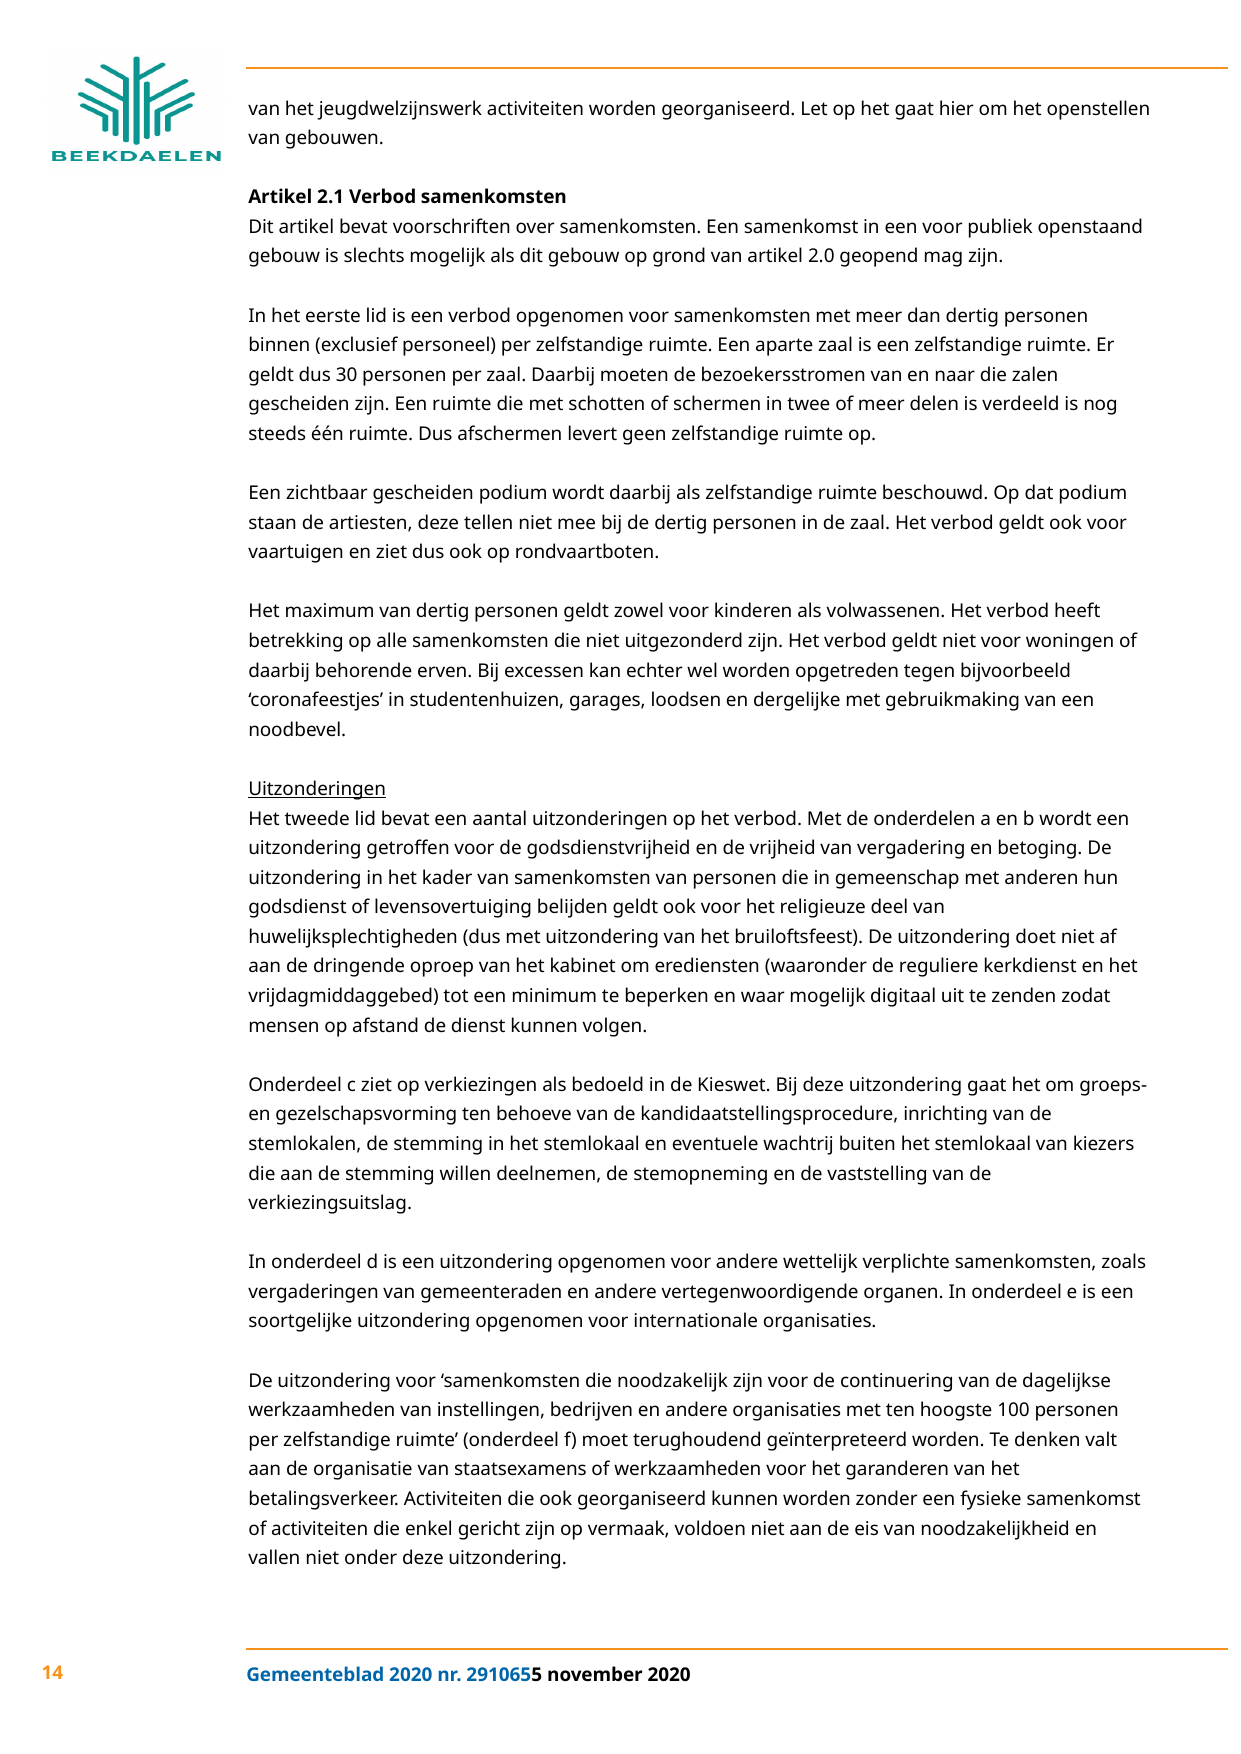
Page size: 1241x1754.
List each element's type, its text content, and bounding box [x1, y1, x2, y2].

text In het eerste lid is een verbod opgenomen voor samenkomsten met meer dan dertig personen binnen (exclusief personeel) per zelfstandige ruimte. Een aparte zaal is een zelfstandige ruimte. Er geldt dus 30 personen per zaal. Daarbij moeten de bezoekersstromen van en naar die zalen gescheiden zijn. Een ruimte die met schotten of schermen in twee of meer delen is verdeeld is nog steeds één ruimte. Dus afschermen levert geen zelfstandige ruimte op. [248, 302, 1152, 446]
picture [41, 47, 231, 172]
text In onderdeel d is een uitzondering opgenomen voor andere wettelijk verplichte samenkomsten, zoals vergaderingen van gemeenteraden en andere vertegenwoordigende organen. In onderdeel e is een soortgelijke uitzondering opgenomen voor internationale organisaties. [248, 1248, 1152, 1333]
text Het maximum van dertig personen geldt zowel voor kinderen als volwassenen. Het verbod heeft betrekking op alle samenkomsten die niet uitgezonderd zijn. Het verbod geldt niet voor woningen of daarbij behorende erven. Bij excessen kan echter wel worden opgetreden tegen bijvoorbeeld ‘coronafeestjes’ in studentenhuizen, garages, loodsen en dergelijke met gebruikmaking van een noodbevel. [248, 598, 1152, 742]
text Een zichtbaar gescheiden podium wordt daarbij als zelfstandige ruimte beschouwd. Op dat podium staan de artiesten, deze tellen niet mee bij de dertig personen in de zaal. Het verbod geldt ook voor vaartuigen en ziet dus ook op rondvaartboten. [248, 479, 1152, 564]
text Onderdeel c ziet op verkiezingen als bedoeld in de Kieswet. Bij deze uitzondering gaat het om groeps- en gezelschapsvorming ten behoeve van de kandidaatstellingsprocedure, inrichting van de stemlokalen, de stemming in het stemlokaal en eventuele wachtrij buiten het stemlokaal van kiezers die aan de stemming willen deelnemen, de stemopneming en de vaststelling van de verkiezingsuitslag. [248, 1071, 1152, 1215]
text De uitzondering voor ‘samenkomsten die noodzakelijk zijn voor de continuering van de dagelijkse werkzaamheden van instellingen, bedrijven en andere organisaties met ten hoogste 100 personen per zelfstandige ruimte’ (onderdeel f) moet terughoudend geïnterpreteerd worden. Te denken valt aan de organisatie van staatsexamens of werkzaamheden voor het garanderen van het betalingsverkeer. Activiteiten die ook georganiseerd kunnen worden zonder een fysieke samenkomst of activiteiten die enkel gericht zijn op vermaak, voldoen niet aan de eis van noodzakelijkheid en vallen niet onder deze uitzondering. [248, 1367, 1152, 1570]
text Het tweede lid bevat een aantal uitzonderingen op het verbod. Met de onderdelen a en b wordt een uitzondering getroffen voor de godsdienstvrijheid en de vrijheid van vergadering en betoging. De uitzondering in het kader van samenkomsten van personen die in gemeenschap met anderen hun godsdienst of levensovertuiging belijden geldt ook voor het religieuze deel van huwelijksplechtigheden (dus met uitzondering van het bruiloftsfeest). De uitzondering doet niet af aan de dringende oproep van het kabinet om erediensten (waaronder de reguliere kerkdienst en het vrijdagmiddaggebed) tot een minimum te beperken en waar mogelijk digitaal uit te zenden zodat mensen op afstand de dienst kunnen volgen. [248, 805, 1152, 1038]
text Uitzonderingen [248, 775, 1152, 801]
text Artikel 2.1 Verbod samenkomsten [248, 183, 1152, 209]
text van het jeugdwelzijnswerk activiteiten worden georganiseerd. Let op het gaat hier om het openstellen van gebouwen. [248, 95, 1152, 150]
text Dit artikel bevat voorschriften over samenkomsten. Een samenkomst in een voor publiek openstaand gebouw is slechts mogelijk als dit gebouw op grond van artikel 2.0 geopend mag zijn. [248, 213, 1152, 268]
